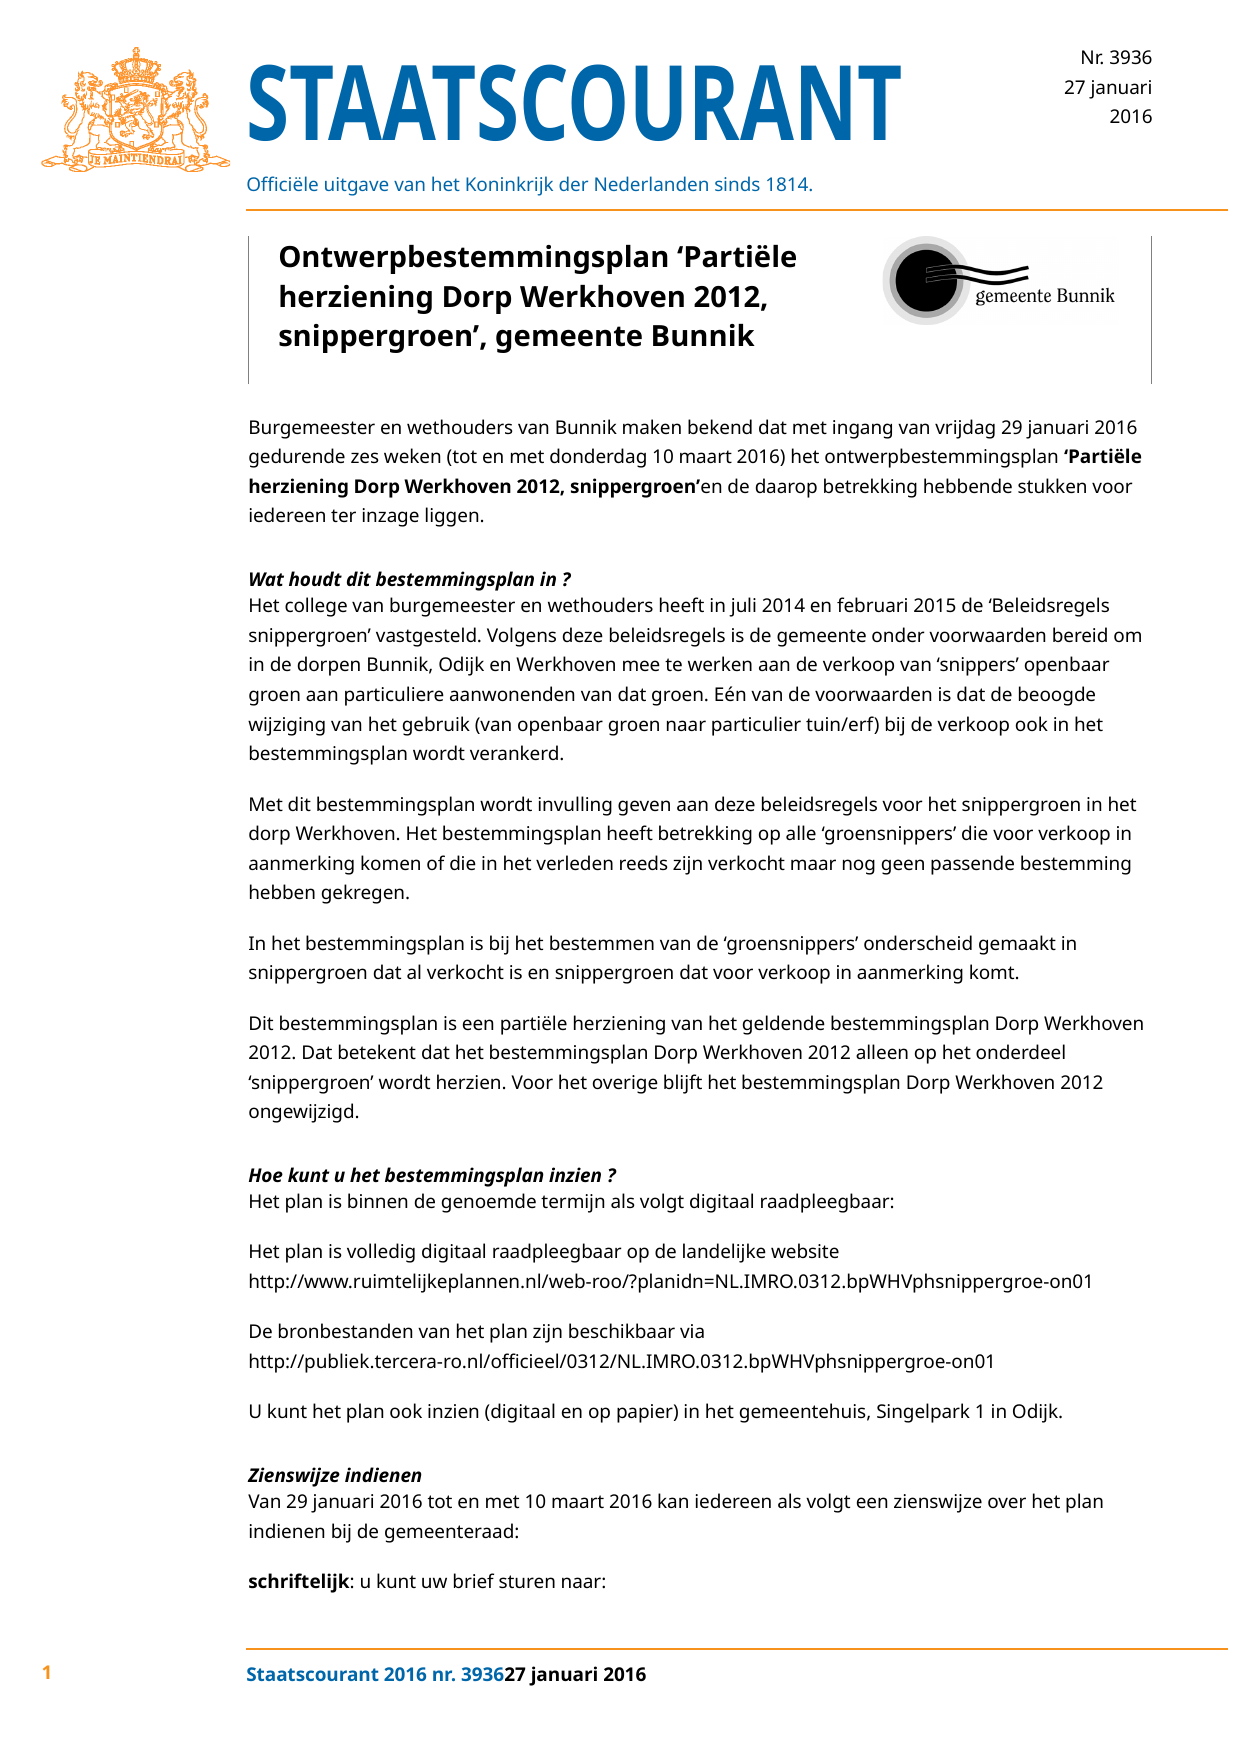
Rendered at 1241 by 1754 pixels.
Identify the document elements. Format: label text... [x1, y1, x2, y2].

text Het plan is binnen de genoemde termijn als volgt digitaal raadpleegbaar: [248, 1188, 1152, 1214]
text Burgemeester en wethouders van Bunnik maken bekend dat met ingang van vrijdag 29 januari 2016 gedurende zes weken (tot en met donderdag 10 maart 2016) het ontwerpbestemmingsplan ‘Partiële herziening Dorp Werkhoven 2012, snippergroen’en de daarop betrekking hebbende stukken voor iedereen ter inzage liggen. [248, 414, 1152, 528]
text Het plan is volledig digitaal raadpleegbaar op de landelijke website http://www.ruimtelijkeplannen.nl/web-roo/?planidn=NL.IMRO.0312.bpWHVphsnippergroe-on01 [248, 1239, 1152, 1294]
text schriftelijk: u kunt uw brief sturen naar: [248, 1568, 1152, 1594]
table_header [850, 236, 1151, 384]
text U kunt het plan ook inzien (digitaal en op papier) in het gemeentehuis, Singelpark 1 in Odijk. [248, 1399, 1152, 1424]
text De bronbestanden van het plan zijn beschikbaar via http://publiek.tercera-ro.nl/officieel/0312/NL.IMRO.0312.bpWHVphsnippergroe-on01 [248, 1319, 1152, 1374]
text In het bestemmingsplan is bij het bestemmen van de ‘groensnippers’ onderscheid gemaakt in snippergroen dat al verkocht is en snippergroen dat voor verkoop in aanmerking komt. [248, 930, 1152, 985]
text Hoe kunt u het bestemmingsplan inzien ? [248, 1163, 1152, 1188]
text Het college van burgemeester en wethouders heeft in juli 2014 en februari 2015 de ‘Beleidsregels snippergroen’ vastgesteld. Volgens deze beleidsregels is de gemeente onder voorwaarden bereid om in de dorpen Bunnik, Odijk en Werkhoven mee te werken aan de verkoop van ‘snippers’ openbaar groen aan particuliere aanwonenden van dat groen. Eén van de voorwaarden is dat de beoogde wijziging van het gebruik (van openbaar groen naar particulier tuin/erf) bij de verkoop ook in het bestemmingsplan wordt verankerd. [248, 592, 1152, 766]
picture [882, 236, 1119, 325]
text Met dit bestemmingsplan wordt invulling geven aan deze beleidsregels voor het snippergroen in het dorp Werkhoven. Het bestemmingsplan heeft betrekking op alle ‘groensnippers’ die voor verkoop in aanmerking komen of die in het verleden reeds zijn verkocht maar nog geen passende bestemming hebben gekregen. [248, 791, 1152, 905]
text Zienswijze indienen [248, 1463, 1152, 1488]
text Dit bestemmingsplan is een partiële herziening van het geldende bestemmingsplan Dorp Werkhoven 2012. Dat betekent dat het bestemmingsplan Dorp Werkhoven 2012 alleen op het onderdeel ‘snippergroen’ wordt herzien. Voor het overige blijft het bestemmingsplan Dorp Werkhoven 2012 ongewijzigd. [248, 1010, 1152, 1124]
text Wat houdt dit bestemmingsplan in ? [248, 567, 1152, 592]
text Van 29 januari 2016 tot en met 10 maart 2016 kan iedereen als volgt een zienswijze over het plan indienen bij de gemeenteraad: [248, 1488, 1152, 1544]
table_header Ontwerpbestemmingsplan ‘Partiële herziening Dorp Werkhoven 2012, snippergroen’, gemeente Bunnik [249, 236, 850, 384]
picture [41, 47, 231, 172]
